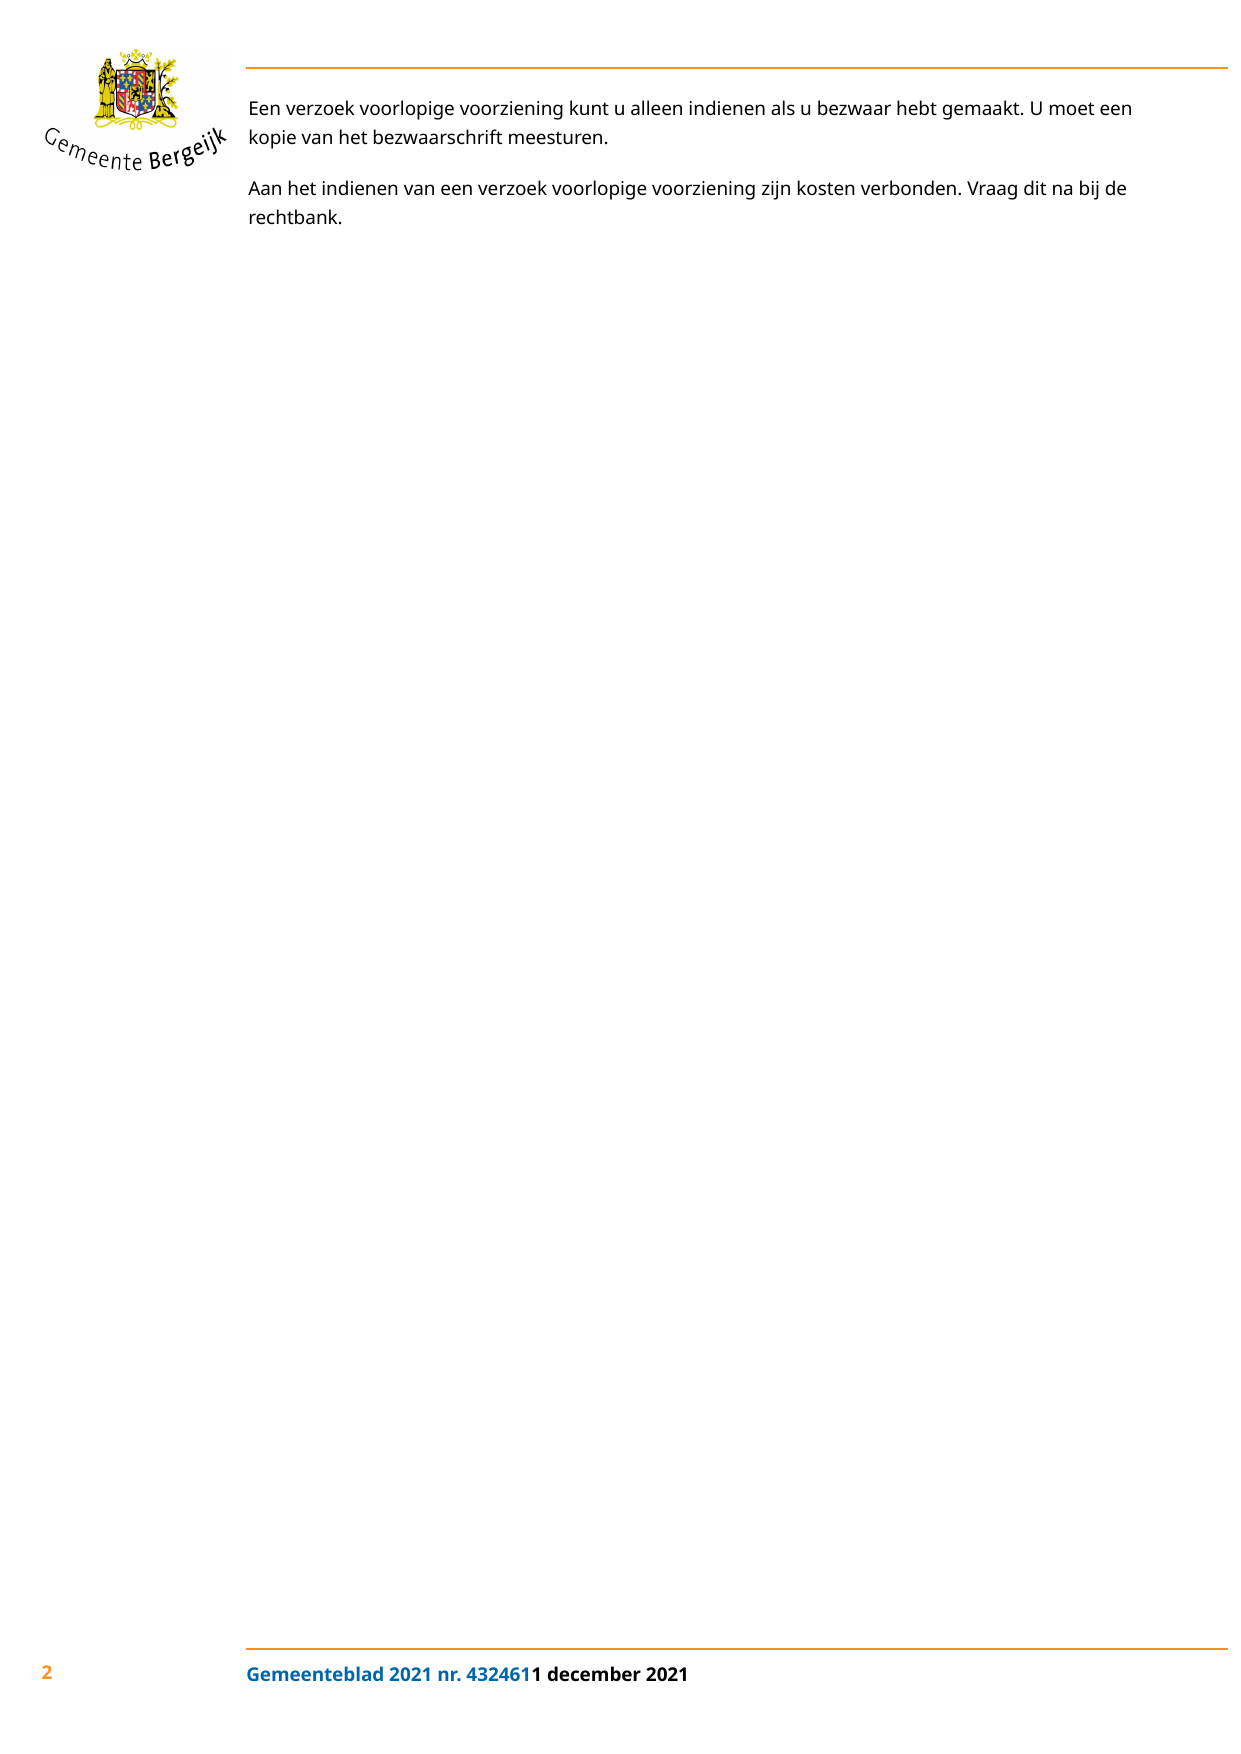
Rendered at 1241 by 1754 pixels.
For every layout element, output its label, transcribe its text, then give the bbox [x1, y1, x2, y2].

picture [41, 47, 231, 172]
text Een verzoek voorlopige voorziening kunt u alleen indienen als u bezwaar hebt gemaakt. U moet een kopie van het bezwaarschrift meesturen. [248, 95, 1152, 150]
text Aan het indienen van een verzoek voorlopige voorziening zijn kosten verbonden. Vraag dit na bij de rechtbank. [248, 175, 1152, 230]
